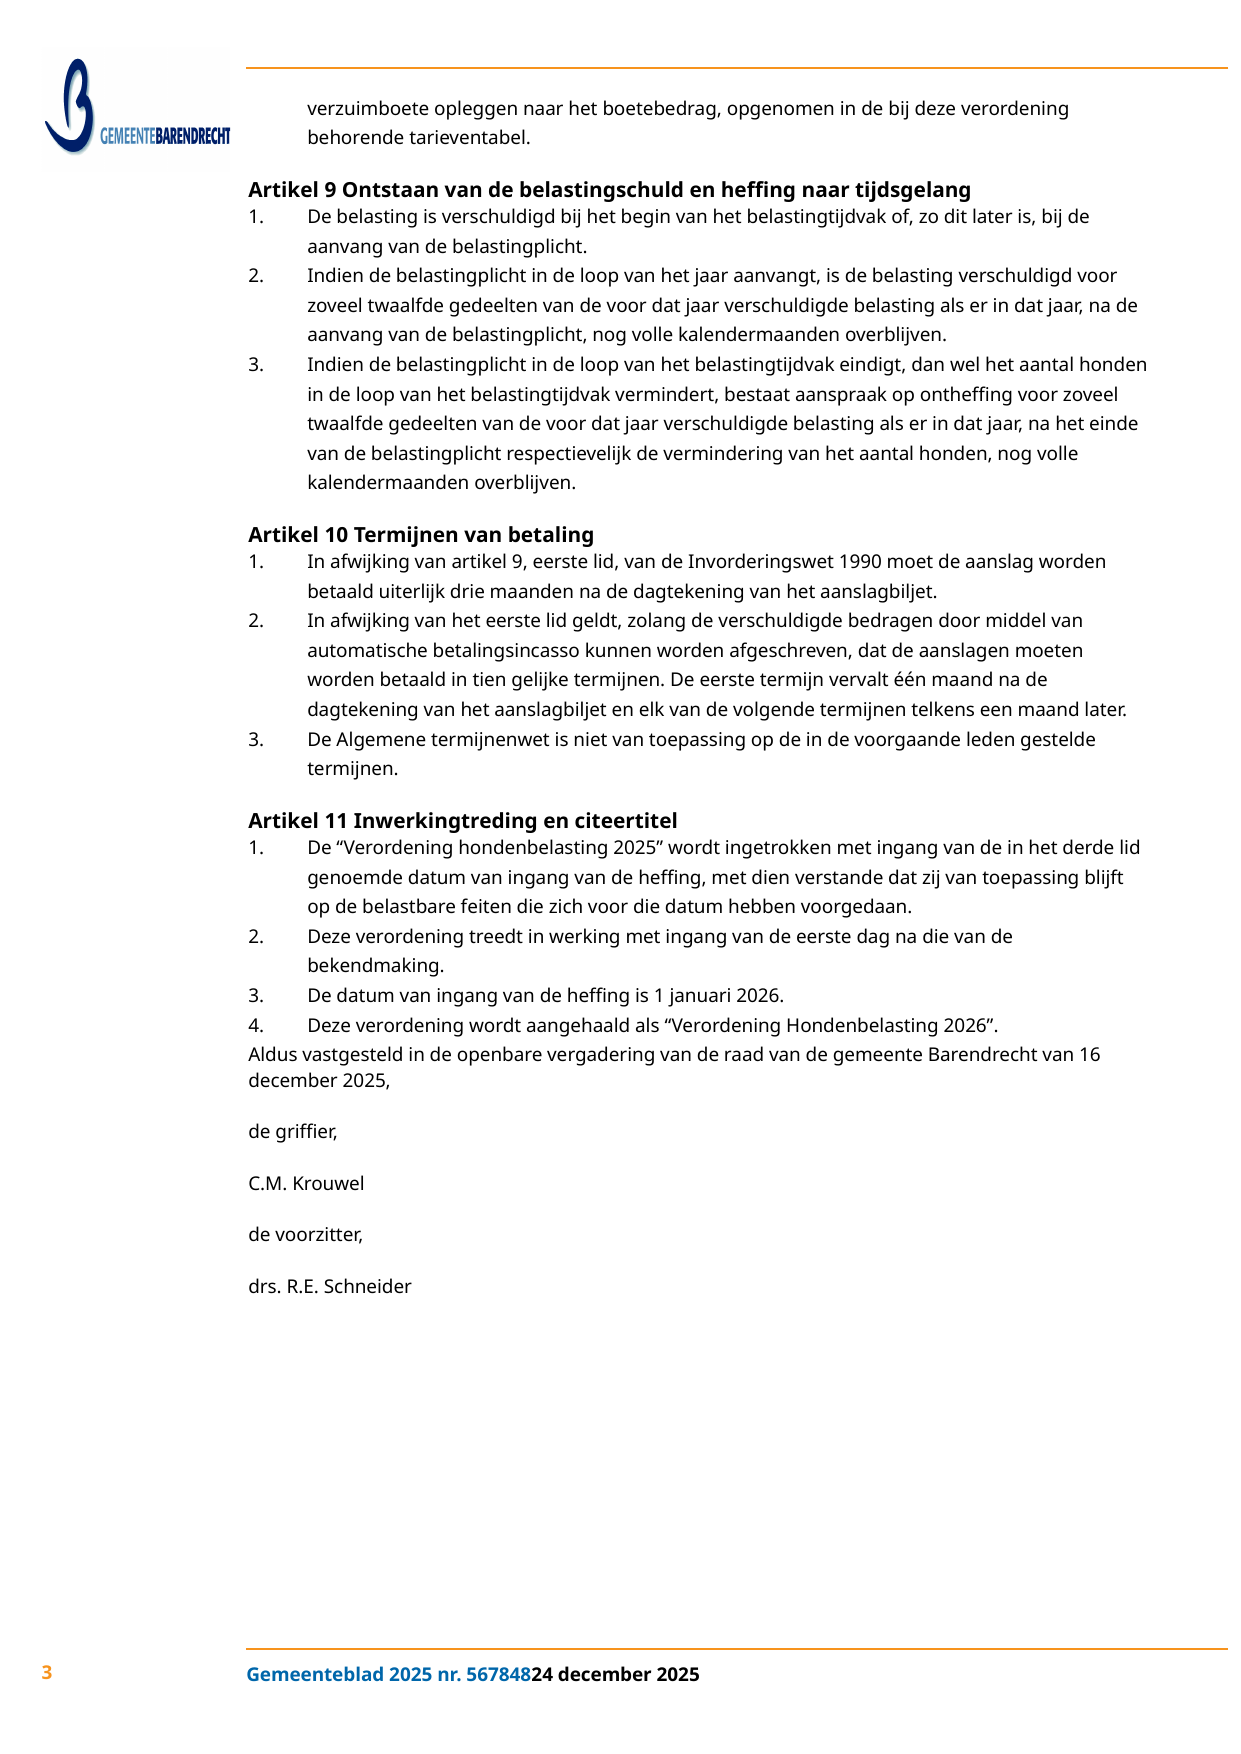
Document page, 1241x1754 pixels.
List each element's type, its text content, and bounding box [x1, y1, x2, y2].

list De Algemene termijnenwet is niet van toepassing op de in de voorgaande leden gestelde termijnen. [248, 726, 1152, 781]
list Deze verordening treedt in werking met ingang van de eerste dag na die van de bekendmaking. [248, 923, 1152, 978]
text de griffier, [248, 1118, 1152, 1144]
text drs. R.E. Schneider [248, 1273, 1152, 1299]
list Indien de belastingplicht in de loop van het jaar aanvangt, is de belasting verschuldigd voor zoveel twaalfde gedeelten van de voor dat jaar verschuldigde belasting als er in dat jaar, na de aanvang van de belastingplicht, nog volle kalendermaanden overblijven. [248, 262, 1152, 347]
list De belasting is verschuldigd bij het begin van het belastingtijdvak of, zo dit later is, bij de aanvang van de belastingplicht. [248, 203, 1152, 258]
list De datum van ingang van de heffing is 1 januari 2026. [248, 982, 1152, 1008]
list De “Verordening hondenbelasting 2025” wordt ingetrokken met ingang van de in het derde lid genoemde datum van ingang van de heffing, met dien verstande dat zij van toepassing blijft op de belastbare feiten die zich voor die datum hebben voorgedaan. [248, 834, 1152, 919]
text Artikel 9 Ontstaan van de belastingschuld en heffing naar tijdsgelang [248, 175, 1152, 203]
text C.M. Krouwel [248, 1170, 1152, 1196]
list Deze verordening wordt aangehaald als “Verordening Hondenbelasting 2026”. [248, 1012, 1152, 1037]
text de voorzitter, [248, 1221, 1152, 1247]
text Aldus vastgesteld in de openbare vergadering van de raad van de gemeente Barendrecht van 16 december 2025, [248, 1041, 1152, 1093]
list In afwijking van artikel 9, eerste lid, van de Invorderingswet 1990 moet de aanslag worden betaald uiterlijk drie maanden na de dagtekening van het aanslagbiljet. [248, 548, 1152, 604]
list In afwijking van het eerste lid geldt, zolang de verschuldigde bedragen door middel van automatische betalingsincasso kunnen worden afgeschreven, dat de aanslagen moeten worden betaald in tien gelijke termijnen. De eerste termijn vervalt één maand na de dagtekening van het aanslagbiljet en elk van de volgende termijnen telkens een maand later. [248, 607, 1152, 722]
list Indien de belastingplicht in de loop van het belastingtijdvak eindigt, dan wel het aantal honden in de loop van het belastingtijdvak vermindert, bestaat aanspraak op ontheffing voor zoveel twaalfde gedeelten van de voor dat jaar verschuldigde belasting als er in dat jaar, na het einde van de belastingplicht respectievelijk de vermindering van het aantal honden, nog volle kalendermaanden overblijven. [248, 351, 1152, 495]
text Artikel 11 Inwerkingtreding en citeertitel [248, 806, 1152, 834]
list verzuimboete opleggen naar het boetebedrag, opgenomen in de bij deze verordening behorende tarieventabel. [248, 95, 1152, 150]
text Artikel 10 Termijnen van betaling [248, 520, 1152, 548]
picture [41, 47, 231, 172]
